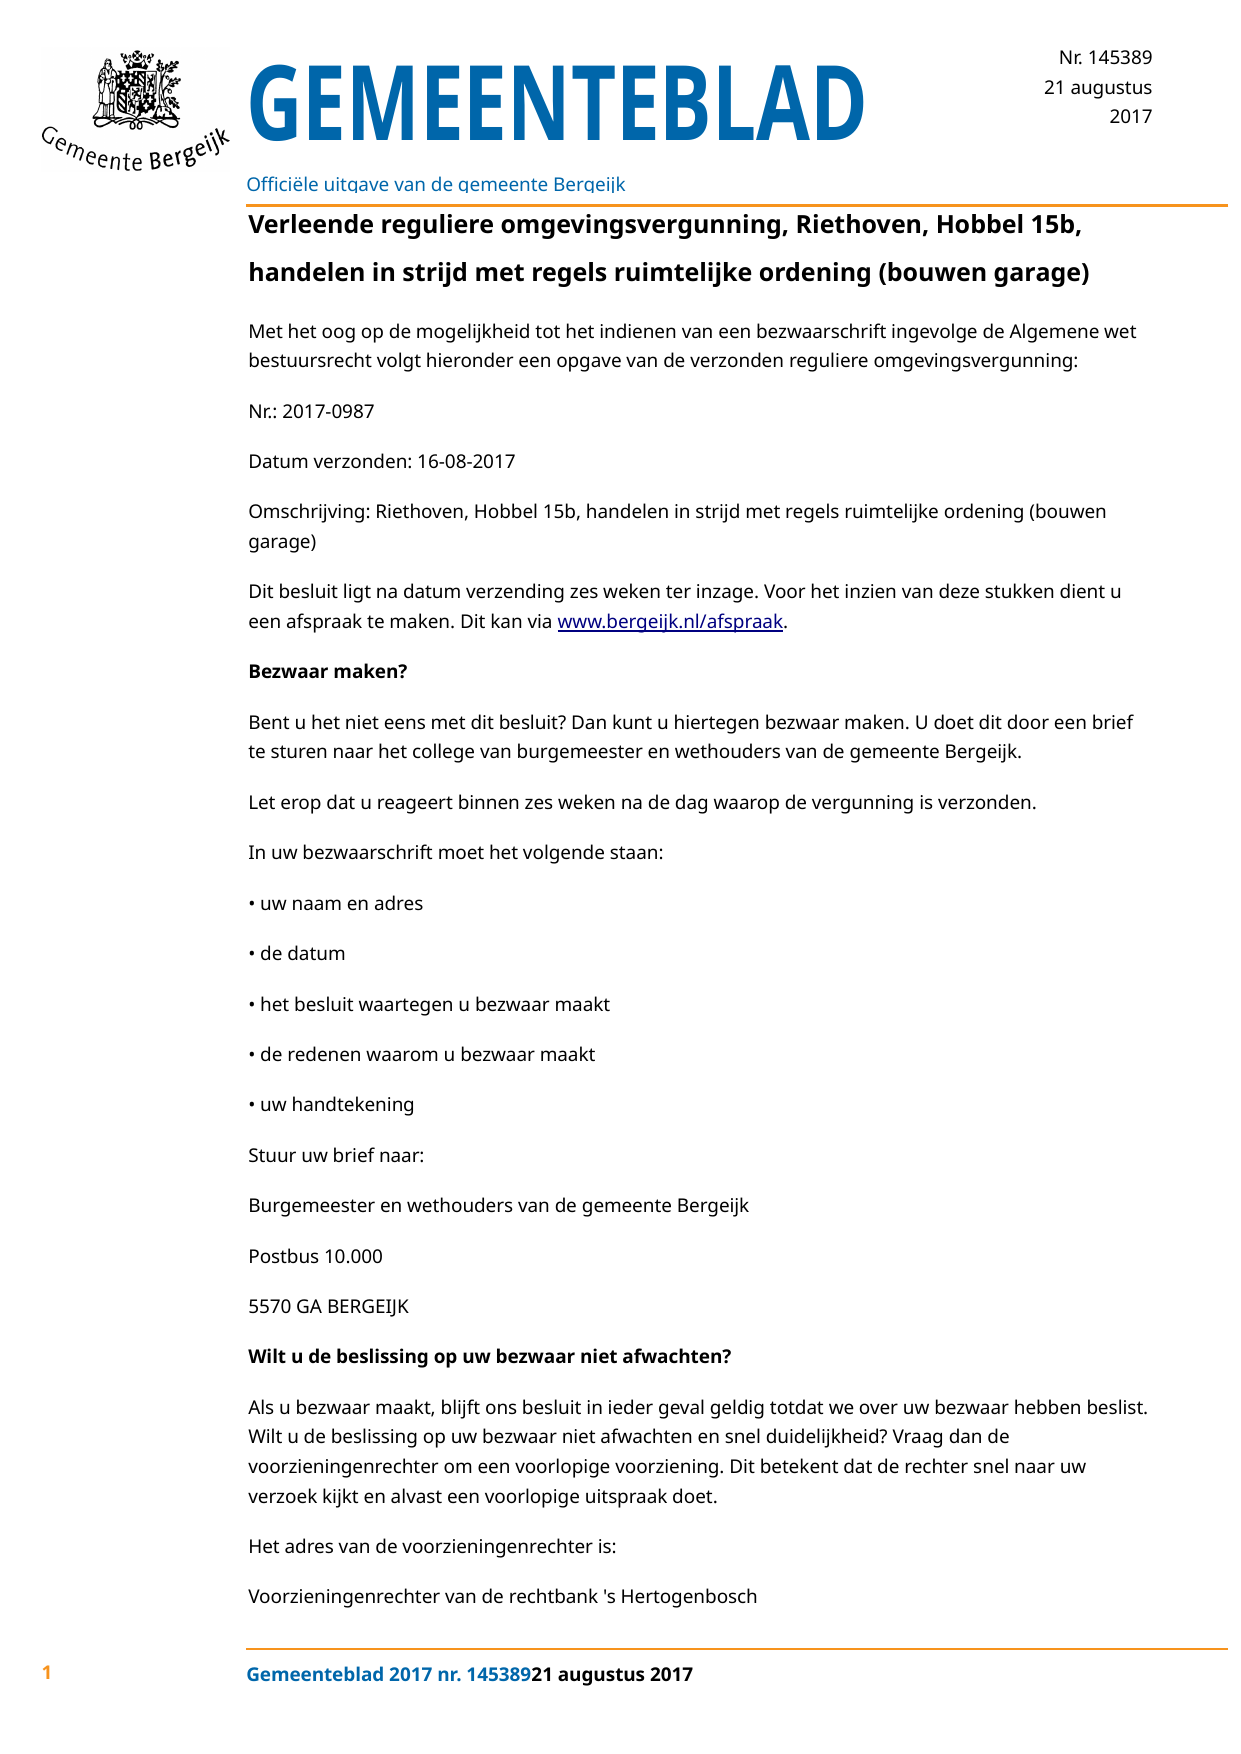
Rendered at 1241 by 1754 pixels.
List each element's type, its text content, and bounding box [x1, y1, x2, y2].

text Met het oog op de mogelijkheid tot het indienen van een bezwaarschrift ingevolge de Algemene wet bestuursrecht volgt hieronder een opgave van de verzonden reguliere omgevingsvergunning: [248, 318, 1152, 373]
text • het besluit waartegen u bezwaar maakt [248, 991, 1152, 1017]
text Wilt u de beslissing op uw bezwaar niet afwachten? [248, 1344, 1152, 1369]
picture [41, 47, 231, 172]
text Let erop dat u reageert binnen zes weken na de dag waarop de vergunning is verzonden. [248, 789, 1152, 815]
text Omschrijving: Riethoven, Hobbel 15b, handelen in strijd met regels ruimtelijke ordening (bouwen garage) [248, 499, 1152, 554]
text Verleende reguliere omgevingsvergunning, Riethoven, Hobbel 15b, handelen in strijd met regels ruimtelijke ordening (bouwen garage) [248, 207, 1152, 288]
text • uw handtekening [248, 1092, 1152, 1117]
text Dit besluit ligt na datum verzending zes weken ter inzage. Voor het inzien van deze stukken dient u een afspraak te maken. Dit kan via www.bergeijk.nl/afspraak. [248, 579, 1152, 634]
text Bezwaar maken? [248, 659, 1152, 684]
text Datum verzonden: 16-08-2017 [248, 448, 1152, 474]
text • de redenen waarom u bezwaar maakt [248, 1041, 1152, 1067]
text Burgemeester en wethouders van de gemeente Bergeijk [248, 1192, 1152, 1218]
text Nr.: 2017-0987 [248, 398, 1152, 424]
text Het adres van de voorzieningenrechter is: [248, 1533, 1152, 1559]
text • de datum [248, 940, 1152, 966]
text 5570 GA BERGEIJK [248, 1293, 1152, 1319]
text Stuur uw brief naar: [248, 1142, 1152, 1168]
text Postbus 10.000 [248, 1243, 1152, 1269]
text • uw naam en adres [248, 890, 1152, 916]
text Bent u het niet eens met dit besluit? Dan kunt u hiertegen bezwaar maken. U doet dit door een brief te sturen naar het college van burgemeester en wethouders van de gemeente Bergeijk. [248, 709, 1152, 764]
text In uw bezwaarschrift moet het volgende staan: [248, 839, 1152, 865]
text Als u bezwaar maakt, blijft ons besluit in ieder geval geldig totdat we over uw bezwaar hebben beslist. Wilt u de beslissing op uw bezwaar niet afwachten en snel duidelijkheid? Vraag dan de voorzieningenrechter om een voorlopige voorziening. Dit betekent dat de rechter snel naar uw verzoek kijkt en alvast een voorlopige uitspraak doet. [248, 1394, 1152, 1509]
text Voorzieningenrechter van de rechtbank 's Hertogenbosch [248, 1584, 1152, 1609]
